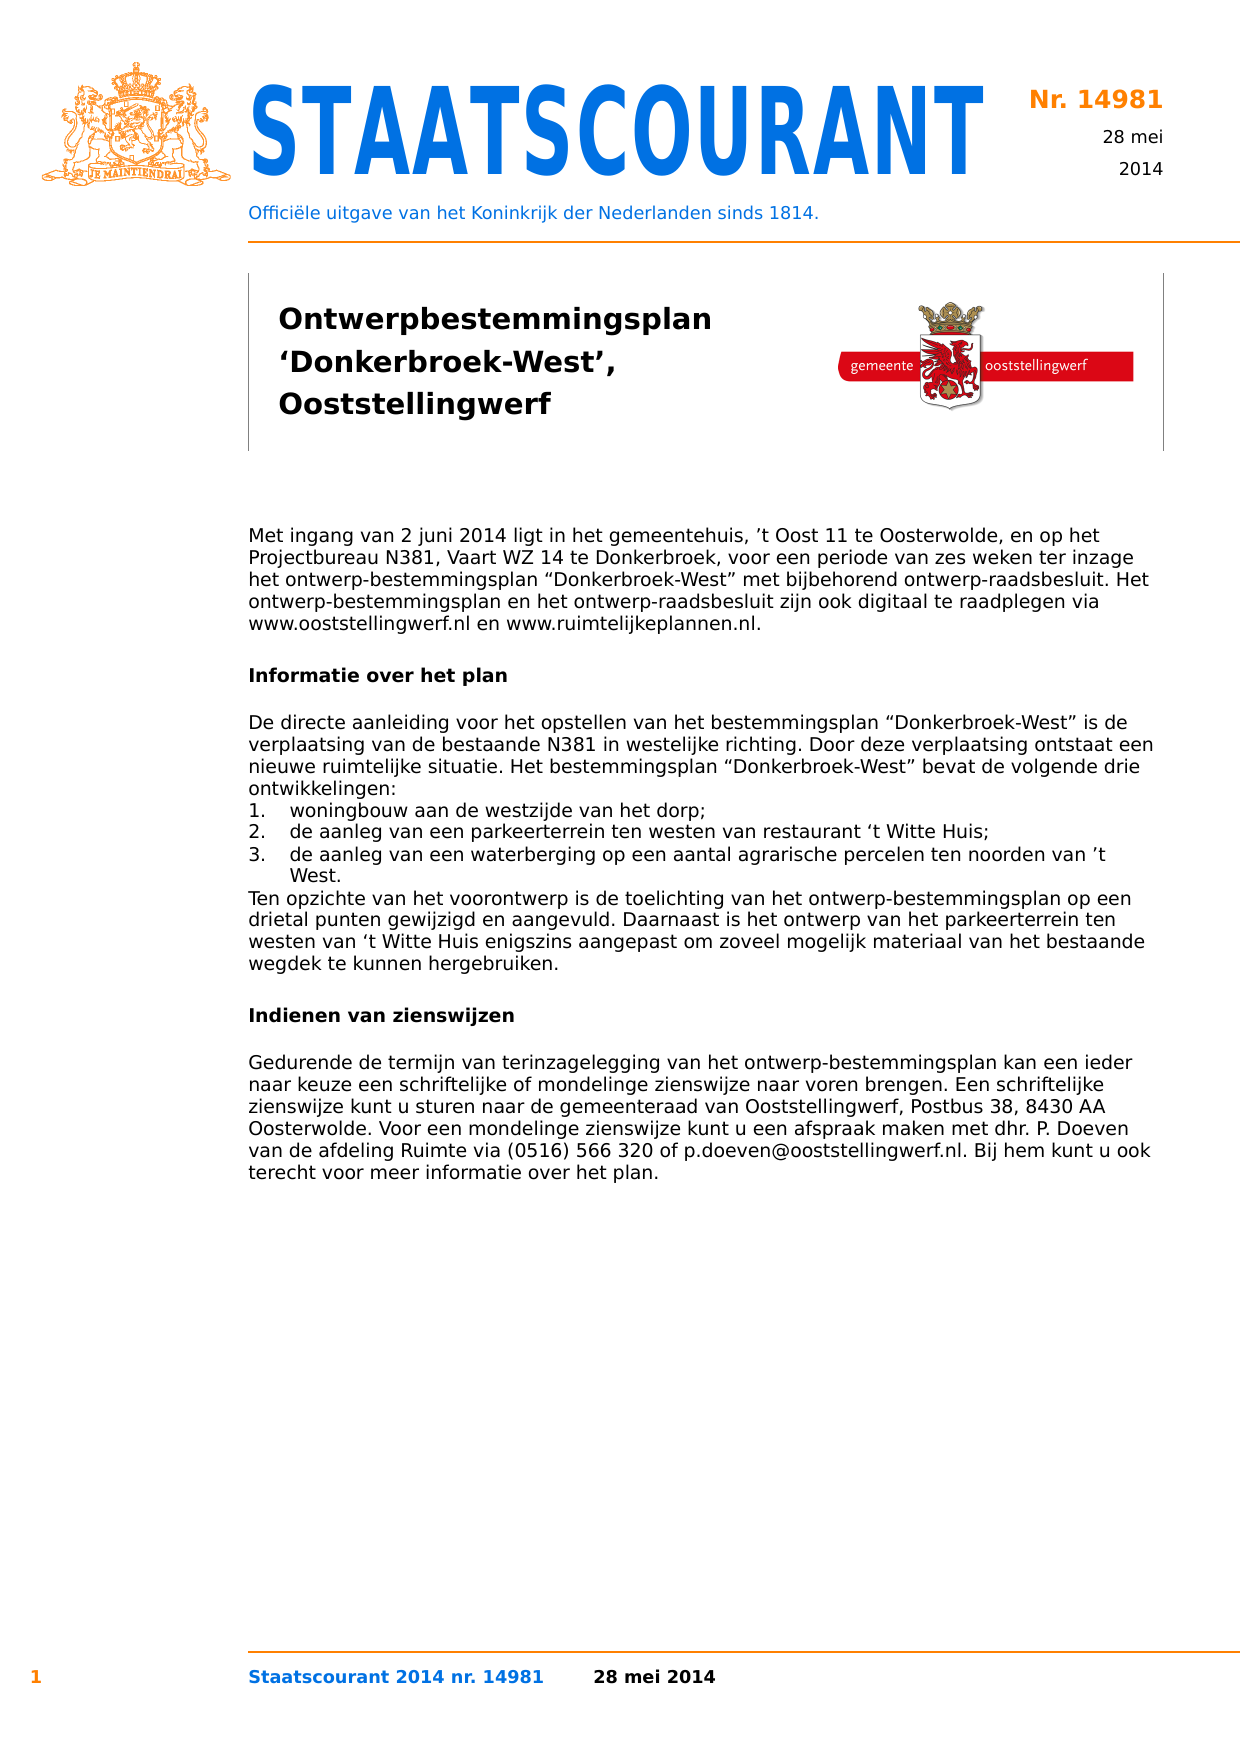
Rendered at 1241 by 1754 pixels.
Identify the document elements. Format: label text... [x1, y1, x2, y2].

table_cell 28 mei [998, 121, 1240, 153]
text 2. de aanleg van een parkeerterrein ten westen van restaurant ‘t Witte Huis; [248, 821, 1163, 843]
text Ten opzichte van het voorontwerp is de toelichting van het ontwerp-bestemmingsplan op een drietal punten gewijzigd en aangevuld. Daarnaast is het ontwerp van het parkeerterrein ten westen van ‘t Witte Huis enigszins aangepast om zoveel mogelijk materiaal van het bestaande wegdek te kunnen hergebruiken. [248, 887, 1163, 975]
text 1. woningbouw aan de westzijde van het dorp; [248, 799, 1163, 821]
text Gedurende de termijn van terinzagelegging van het ontwerp-bestemmingsplan kan een ieder naar keuze een schriftelijke of mondelinge zienswijze naar voren brengen. Een schriftelijke zienswijze kunt u sturen naar de gemeenteraad van Ooststellingwerf, Postbus 38, 8430 AA Oosterwolde. Voor een mondelinge zienswijze kunt u een afspraak maken met dhr. P. Doeven van de afdeling Ruimte via (0516) 566 320 of p.doeven@ooststellingwerf.nl. Bij hem kunt u ook terecht voor meer informatie over het plan. [248, 1052, 1163, 1184]
text Met ingang van 2 juni 2014 ligt in het gemeentehuis, ’t Oost 11 te Oosterwolde, en op het Projectbureau N381, Vaart WZ 14 te Donkerbroek, voor een periode van zes weken ter inzage het ontwerp-bestemmingsplan “Donkerbroek-West” met bijbehorend ontwerp-raadsbesluit. Het ontwerp-bestemmingsplan en het ontwerp-raadsbesluit zijn ook digitaal te raadplegen via www.ooststellingwerf.nl en www.ruimtelijkeplannen.nl. [248, 525, 1163, 634]
subtitle Informatie over het plan [248, 664, 1163, 687]
table_header STAATSCOURANT [248, 62, 998, 203]
text 3. de aanleg van een waterberging op een aantal agrarische percelen ten noorden van ’t West. [248, 843, 1163, 887]
text De directe aanleiding voor het opstellen van het bestemmingsplan “Donkerbroek-West” is de verplaatsing van de bestaande N381 in westelijke richting. Door deze verplaatsing ontstaat een nieuwe ruimtelijke situatie. Het bestemmingsplan “Donkerbroek-West” bevat de volgende drie ontwikkelingen: [248, 712, 1163, 799]
table_cell Officiële uitgave van het Koninkrijk der Nederlanden sinds 1814. [248, 203, 1240, 241]
subtitle Indienen van zienswijzen [248, 1005, 1163, 1027]
table_header Nr. 14981 [998, 62, 1240, 121]
picture [838, 302, 1134, 415]
table_cell 2014 [998, 153, 1240, 203]
subtitle Ontwerpbestemmingsplan ‘Donkerbroek-West’, Ooststellingwerf [249, 273, 1163, 451]
table_header [25, 62, 248, 241]
picture [41, 62, 231, 186]
